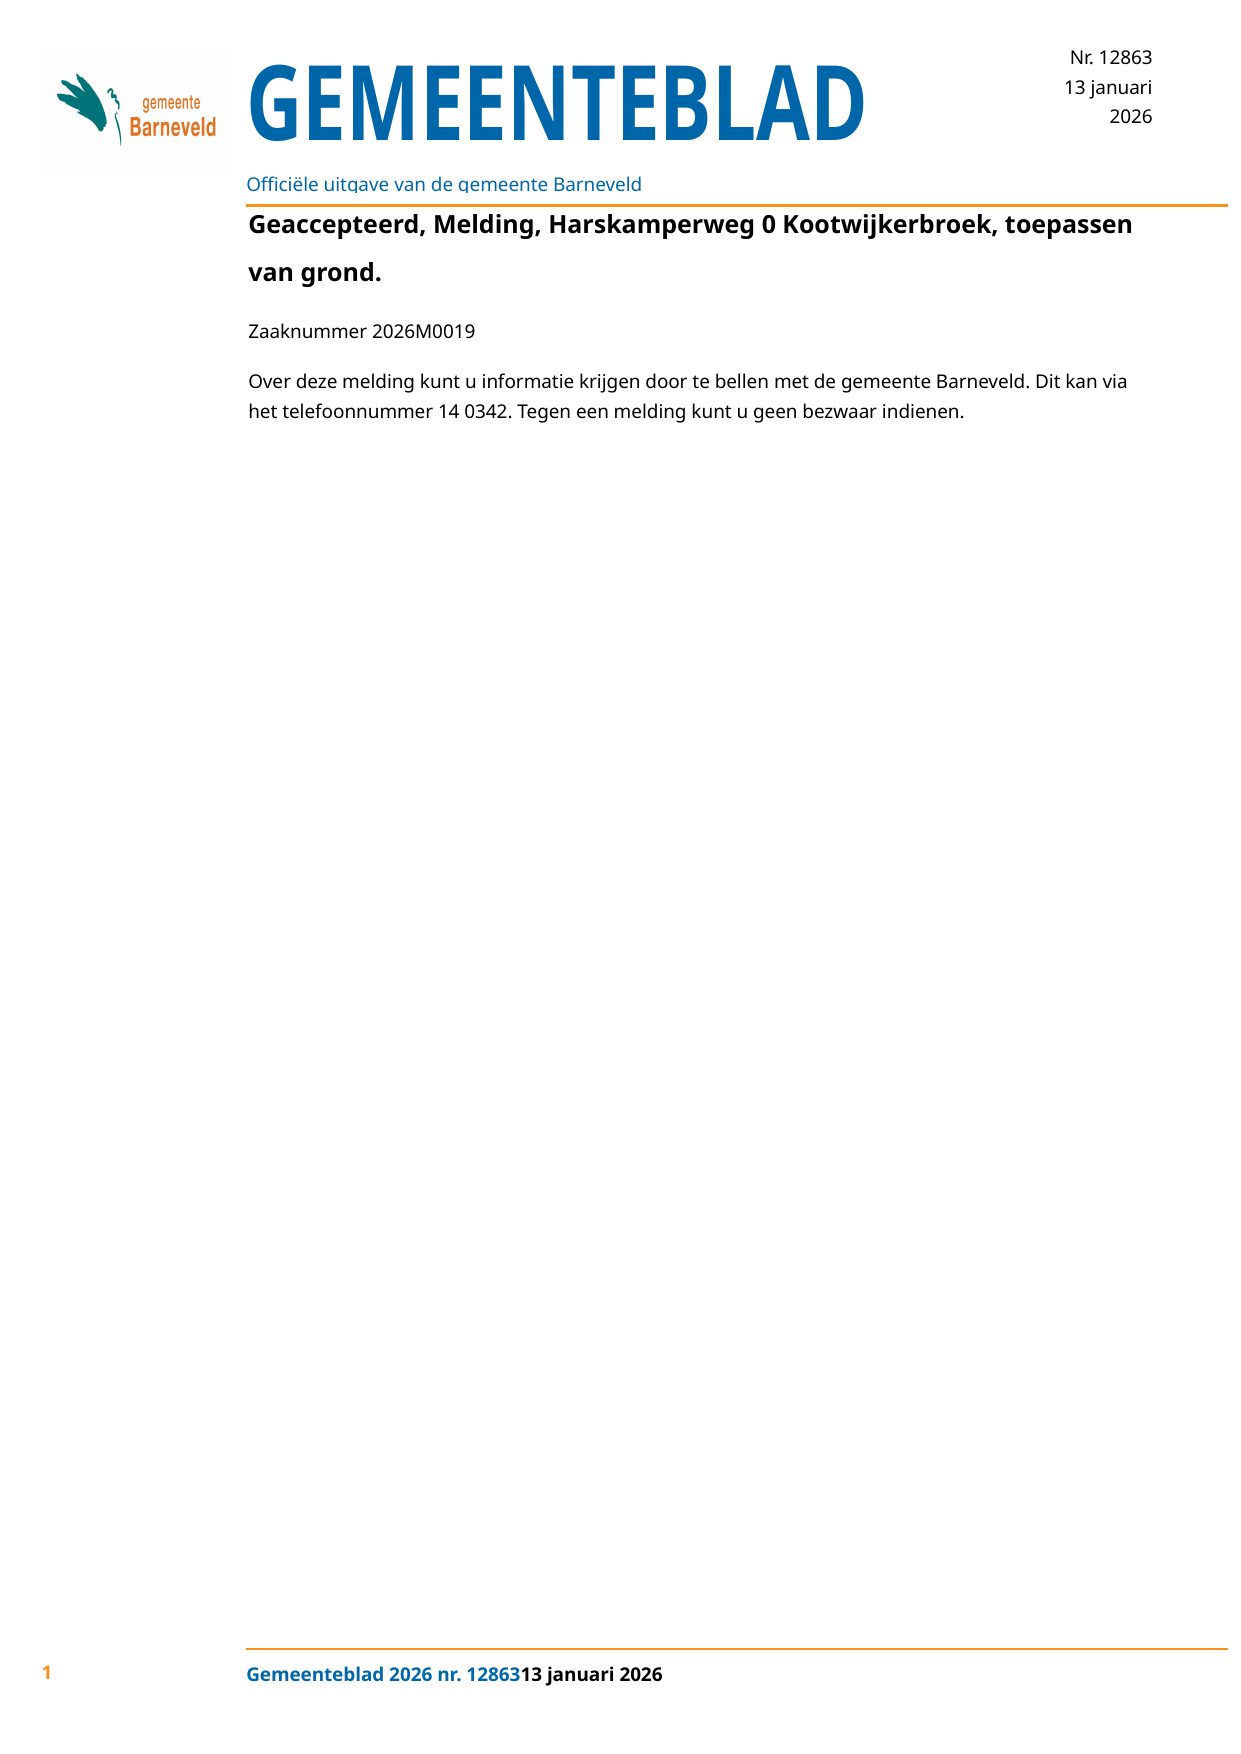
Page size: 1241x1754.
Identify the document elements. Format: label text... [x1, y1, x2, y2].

text Zaaknummer 2026M0019 [248, 318, 1152, 344]
text Geaccepteerd, Melding, Harskamperweg 0 Kootwijkerbroek, toepassen van grond. [248, 207, 1152, 288]
text Over deze melding kunt u informatie krijgen door te bellen met de gemeente Barneveld. Dit kan via het telefoonnummer 14 0342. Tegen een melding kunt u geen bezwaar indienen. [248, 368, 1152, 424]
picture [41, 47, 231, 172]
